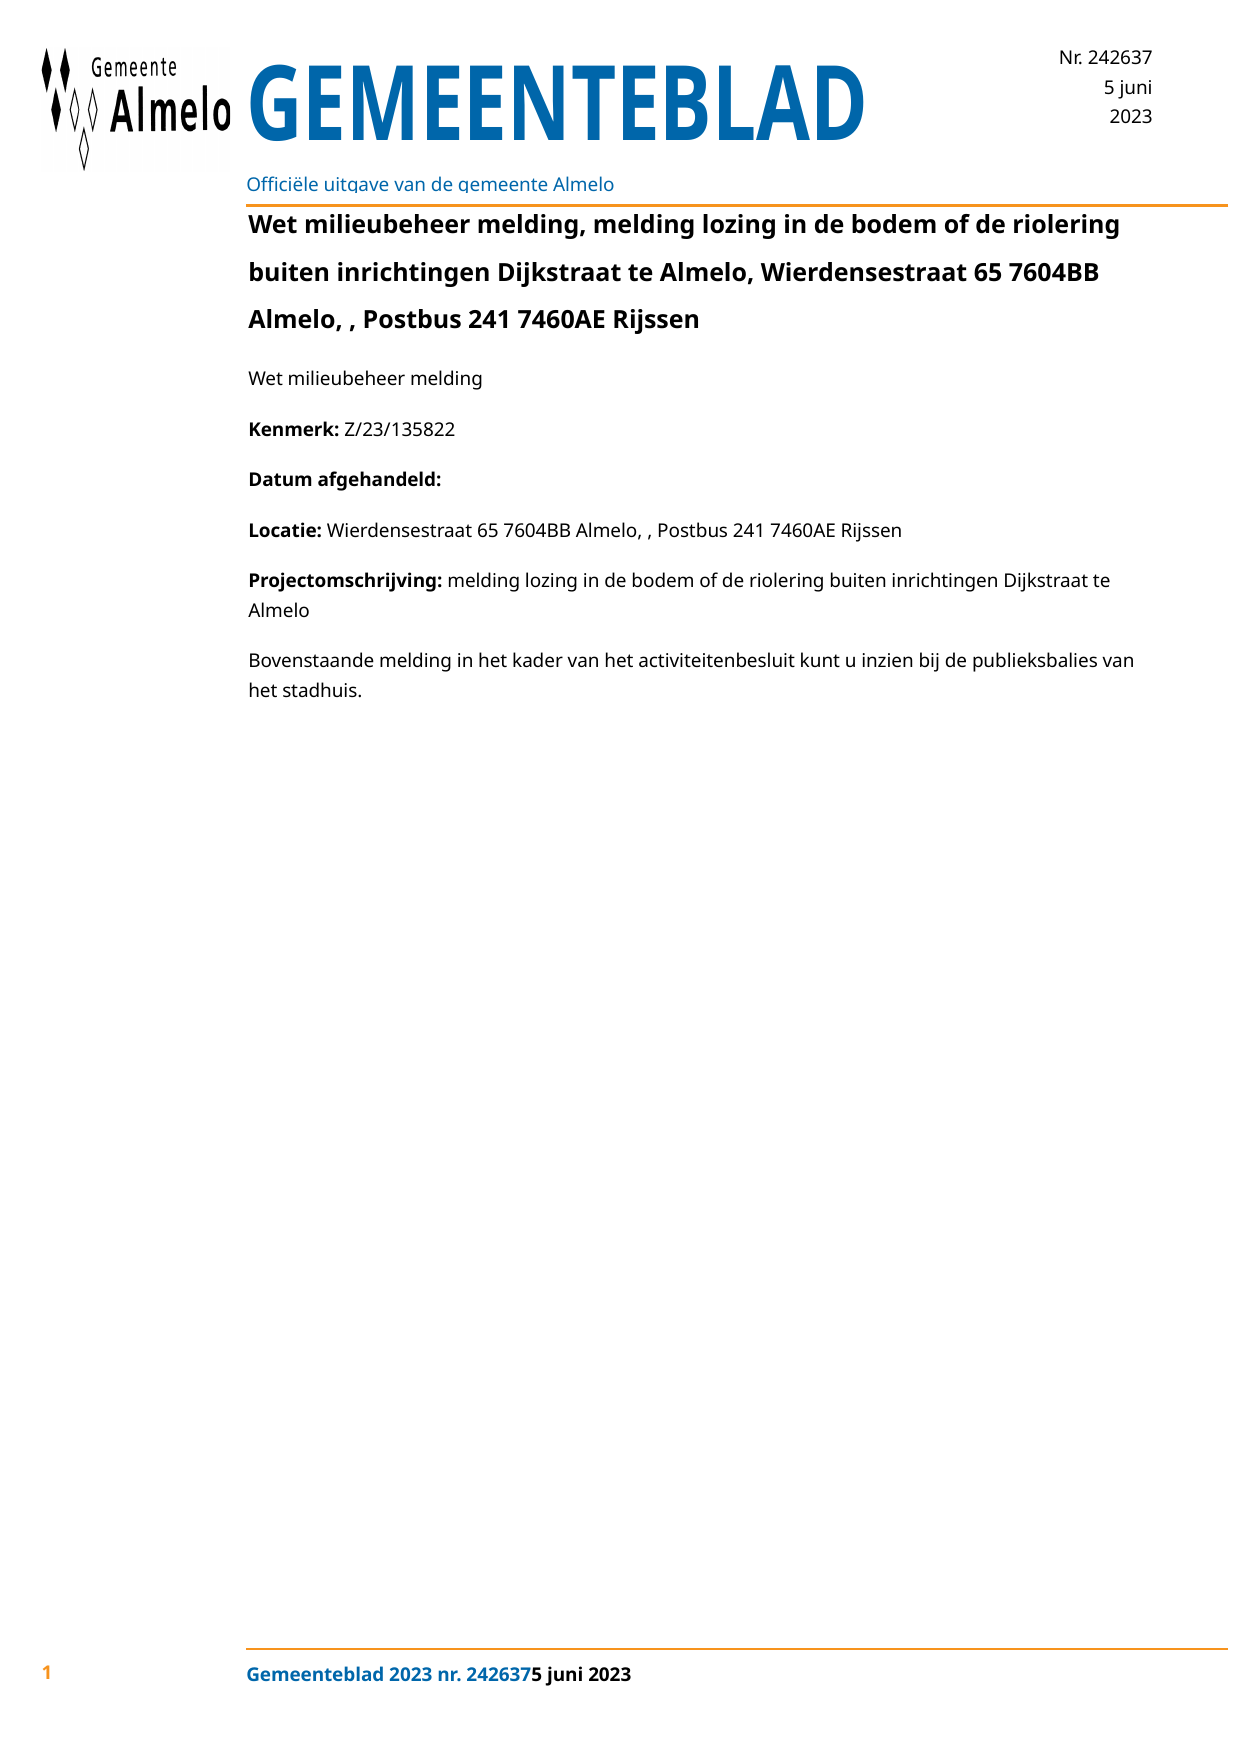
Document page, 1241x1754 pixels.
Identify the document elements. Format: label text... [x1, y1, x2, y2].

text Wet milieubeheer melding [248, 366, 1152, 391]
text Datum afgehandeld: [248, 466, 1152, 492]
text Locatie: Wierdensestraat 65 7604BB Almelo, , Postbus 241 7460AE Rijssen [248, 517, 1152, 542]
text Bovenstaande melding in het kader van het activiteitenbesluit kunt u inzien bij de publieksbalies van het stadhuis. [248, 647, 1152, 702]
text Kenmerk: Z/23/135822 [248, 416, 1152, 442]
text Projectomschrijving: melding lozing in de bodem of de riolering buiten inrichtingen Dijkstraat te Almelo [248, 567, 1152, 622]
picture [41, 47, 231, 172]
text Wet milieubeheer melding, melding lozing in de bodem of de riolering buiten inrichtingen Dijkstraat te Almelo, Wierdensestraat 65 7604BB Almelo, , Postbus 241 7460AE Rijssen [248, 207, 1152, 336]
